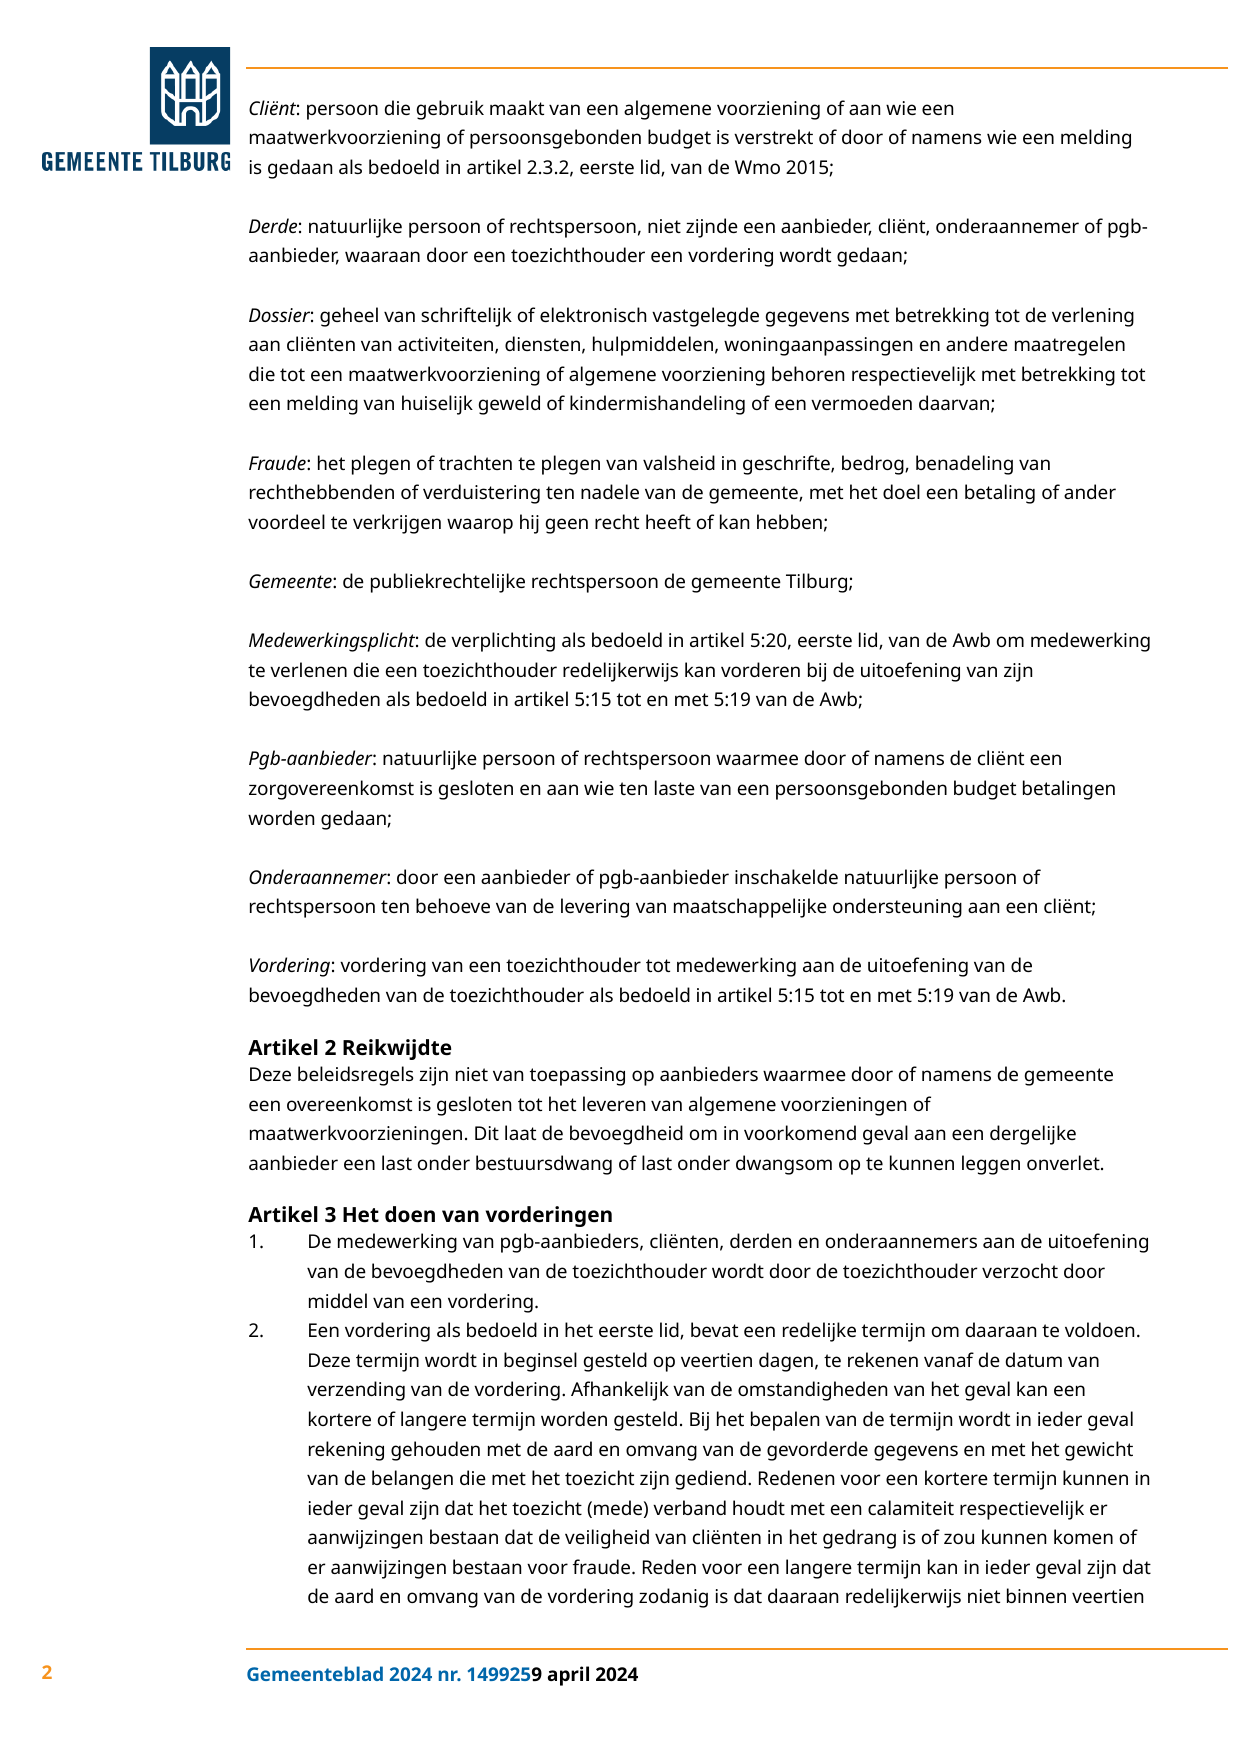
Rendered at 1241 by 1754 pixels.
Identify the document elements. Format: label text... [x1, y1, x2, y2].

text Artikel 2 Reikwijdte [248, 1033, 1152, 1061]
text Cliënt: persoon die gebruik maakt van een algemene voorziening of aan wie een maatwerkvoorziening of persoonsgebonden budget is verstrekt of door of namens wie een melding is gedaan als bedoeld in artikel 2.3.2, eerste lid, van de Wmo 2015; [248, 95, 1152, 180]
list De medewerking van pgb-aanbieders, cliënten, derden en onderaannemers aan de uitoefening van de bevoegdheden van de toezichthouder wordt door de toezichthouder verzocht door middel van een vordering. [248, 1229, 1152, 1314]
text Fraude: het plegen of trachten te plegen van valsheid in geschrifte, bedrog, benadeling van rechthebbenden of verduistering ten nadele van de gemeente, met het doel een betaling of ander voordeel te verkrijgen waarop hij geen recht heeft of kan hebben; [248, 450, 1152, 535]
text Artikel 3 Het doen van vorderingen [248, 1200, 1152, 1229]
text Deze beleidsregels zijn niet van toepassing op aanbieders waarmee door of namens de gemeente een overeenkomst is gesloten tot het leveren van algemene voorzieningen of maatwerkvoorzieningen. Dit laat de bevoegdheid om in voorkomend geval aan een dergelijke aanbieder een last onder bestuursdwang of last onder dwangsom op te kunnen leggen onverlet. [248, 1061, 1152, 1176]
picture [41, 47, 231, 172]
text Dossier: geheel van schriftelijk of elektronisch vastgelegde gegevens met betrekking tot de verlening aan cliënten van activiteiten, diensten, hulpmiddelen, woningaanpassingen en andere maatregelen die tot een maatwerkvoorziening of algemene voorziening behoren respectievelijk met betrekking tot een melding van huiselijk geweld of kindermishandeling of een vermoeden daarvan; [248, 302, 1152, 416]
text Pgb-aanbieder: natuurlijke persoon of rechtspersoon waarmee door of namens de cliënt een zorgovereenkomst is gesloten en aan wie ten laste van een persoonsgebonden budget betalingen worden gedaan; [248, 746, 1152, 831]
text Onderaannemer: door een aanbieder of pgb-aanbieder inschakelde natuurlijke persoon of rechtspersoon ten behoeve van de levering van maatschappelijke ondersteuning aan een cliënt; [248, 864, 1152, 919]
text Gemeente: de publiekrechtelijke rechtspersoon de gemeente Tilburg; [248, 568, 1152, 594]
text Derde: natuurlijke persoon of rechtspersoon, niet zijnde een aanbieder, cliënt, onderaannemer of pgb-aanbieder, waaraan door een toezichthouder een vordering wordt gedaan; [248, 213, 1152, 268]
text Medewerkingsplicht: de verplichting als bedoeld in artikel 5:20, eerste lid, van de Awb om medewerking te verlenen die een toezichthouder redelijkerwijs kan vorderen bij de uitoefening van zijn bevoegdheden als bedoeld in artikel 5:15 tot en met 5:19 van de Awb; [248, 627, 1152, 712]
list Een vordering als bedoeld in het eerste lid, bevat een redelijke termijn om daaraan te voldoen. Deze termijn wordt in beginsel gesteld op veertien dagen, te rekenen vanaf de datum van verzending van de vordering. Afhankelijk van de omstandigheden van het geval kan een kortere of langere termijn worden gesteld. Bij het bepalen van de termijn wordt in ieder geval rekening gehouden met de aard en omvang van de gevorderde gegevens en met het gewicht van de belangen die met het toezicht zijn gediend. Redenen voor een kortere termijn kunnen in ieder geval zijn dat het toezicht (mede) verband houdt met een calamiteit respectievelijk er aanwijzingen bestaan dat de veiligheid van cliënten in het gedrang is of zou kunnen komen of er aanwijzingen bestaan voor fraude. Reden voor een langere termijn kan in ieder geval zijn dat de aard en omvang van de vordering zodanig is dat daaraan redelijkerwijs niet binnen veertien [248, 1317, 1152, 1609]
text Vordering: vordering van een toezichthouder tot medewerking aan de uitoefening van de bevoegdheden van de toezichthouder als bedoeld in artikel 5:15 tot en met 5:19 van de Awb. [248, 953, 1152, 1008]
